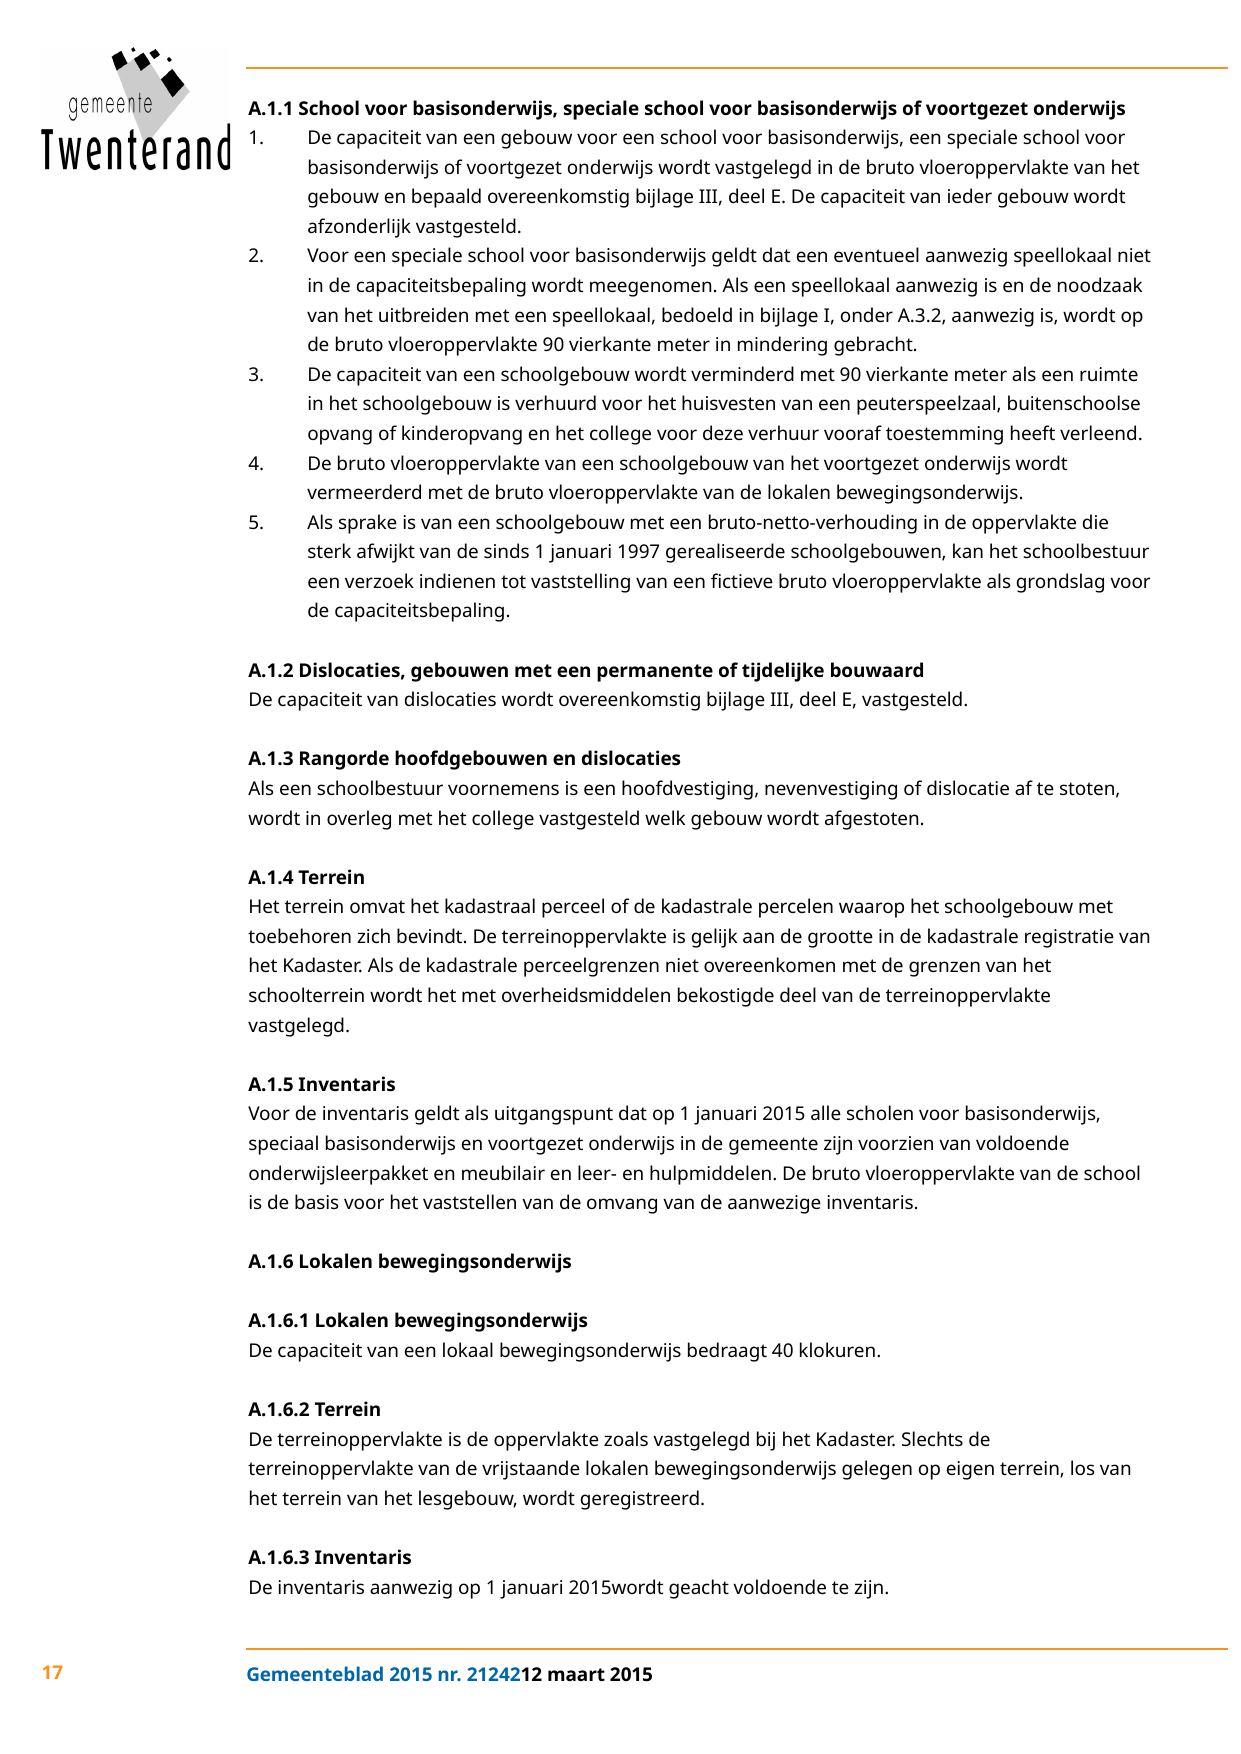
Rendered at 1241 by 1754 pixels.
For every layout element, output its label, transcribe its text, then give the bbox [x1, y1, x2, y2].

text A.1.6.3 Inventaris [248, 1544, 1152, 1570]
picture [41, 47, 231, 172]
list Als sprake is van een schoolgebouw met een bruto-netto-verhouding in de oppervlakte die sterk afwijkt van de sinds 1 januari 1997 gerealiseerde schoolgebouwen, kan het schoolbestuur een verzoek indienen tot vaststelling van een fictieve bruto vloeroppervlakte als grondslag voor de capaciteitsbepaling. [248, 509, 1152, 623]
text De inventaris aanwezig op 1 januari 2015wordt geacht voldoende te zijn. [248, 1574, 1152, 1600]
text Voor de inventaris geldt als uitgangspunt dat op 1 januari 2015 alle scholen voor basisonderwijs, speciaal basisonderwijs en voortgezet onderwijs in de gemeente zijn voorzien van voldoende onderwijsleerpakket en meubilair en leer- en hulpmiddelen. De bruto vloeroppervlakte van de school is de basis voor het vaststellen van de omvang van de aanwezige inventaris. [248, 1101, 1152, 1215]
list De bruto vloeroppervlakte van een schoolgebouw van het voortgezet onderwijs wordt vermeerderd met de bruto vloeroppervlakte van de lokalen bewegingsonderwijs. [248, 450, 1152, 505]
text A.1.5 Inventaris [248, 1071, 1152, 1097]
text Het terrein omvat het kadastraal perceel of de kadastrale percelen waarop het schoolgebouw met toebehoren zich bevindt. De terreinoppervlakte is gelijk aan de grootte in de kadastrale registratie van het Kadaster. Als de kadastrale perceelgrenzen niet overeenkomen met de grenzen van het schoolterrein wordt het met overheidsmiddelen bekostigde deel van de terreinoppervlakte vastgelegd. [248, 893, 1152, 1038]
text De terreinoppervlakte is de oppervlakte zoals vastgelegd bij het Kadaster. Slechts de terreinoppervlakte van de vrijstaande lokalen bewegingsonderwijs gelegen op eigen terrein, los van het terrein van het lesgebouw, wordt geregistreerd. [248, 1426, 1152, 1511]
text De capaciteit van een lokaal bewegingsonderwijs bedraagt 40 klokuren. [248, 1337, 1152, 1363]
text De capaciteit van dislocaties wordt overeenkomstig bijlage III, deel E, vastgesteld. [248, 686, 1152, 712]
list De capaciteit van een schoolgebouw wordt verminderd met 90 vierkante meter als een ruimte in het schoolgebouw is verhuurd voor het huisvesten van een peuterspeelzaal, buitenschoolse opvang of kinderopvang en het college voor deze verhuur vooraf toestemming heeft verleend. [248, 361, 1152, 446]
text Als een schoolbestuur voornemens is een hoofdvestiging, nevenvestiging of dislocatie af te stoten, wordt in overleg met het college vastgesteld welk gebouw wordt afgestoten. [248, 775, 1152, 831]
text A.1.4 Terrein [248, 864, 1152, 890]
list De capaciteit van een gebouw voor een school voor basisonderwijs, een speciale school voor basisonderwijs of voortgezet onderwijs wordt vastgelegd in de bruto vloeroppervlakte van het gebouw en bepaald overeenkomstig bijlage III, deel E. De capaciteit van ieder gebouw wordt afzonderlijk vastgesteld. [248, 124, 1152, 239]
text A.1.2 Dislocaties, gebouwen met een permanente of tijdelijke bouwaard [248, 657, 1152, 683]
text A.1.1 School voor basisonderwijs, speciale school voor basisonderwijs of voortgezet onderwijs [248, 95, 1152, 121]
text A.1.3 Rangorde hoofdgebouwen en dislocaties [248, 746, 1152, 771]
text A.1.6 Lokalen bewegingsonderwijs [248, 1248, 1152, 1274]
list Voor een speciale school voor basisonderwijs geldt dat een eventueel aanwezig speellokaal niet in de capaciteitsbepaling wordt meegenomen. Als een speellokaal aanwezig is en de noodzaak van het uitbreiden met een speellokaal, bedoeld in bijlage I, onder A.3.2, aanwezig is, wordt op de bruto vloeroppervlakte 90 vierkante meter in mindering gebracht. [248, 243, 1152, 357]
text A.1.6.1 Lokalen bewegingsonderwijs [248, 1308, 1152, 1333]
text A.1.6.2 Terrein [248, 1396, 1152, 1422]
